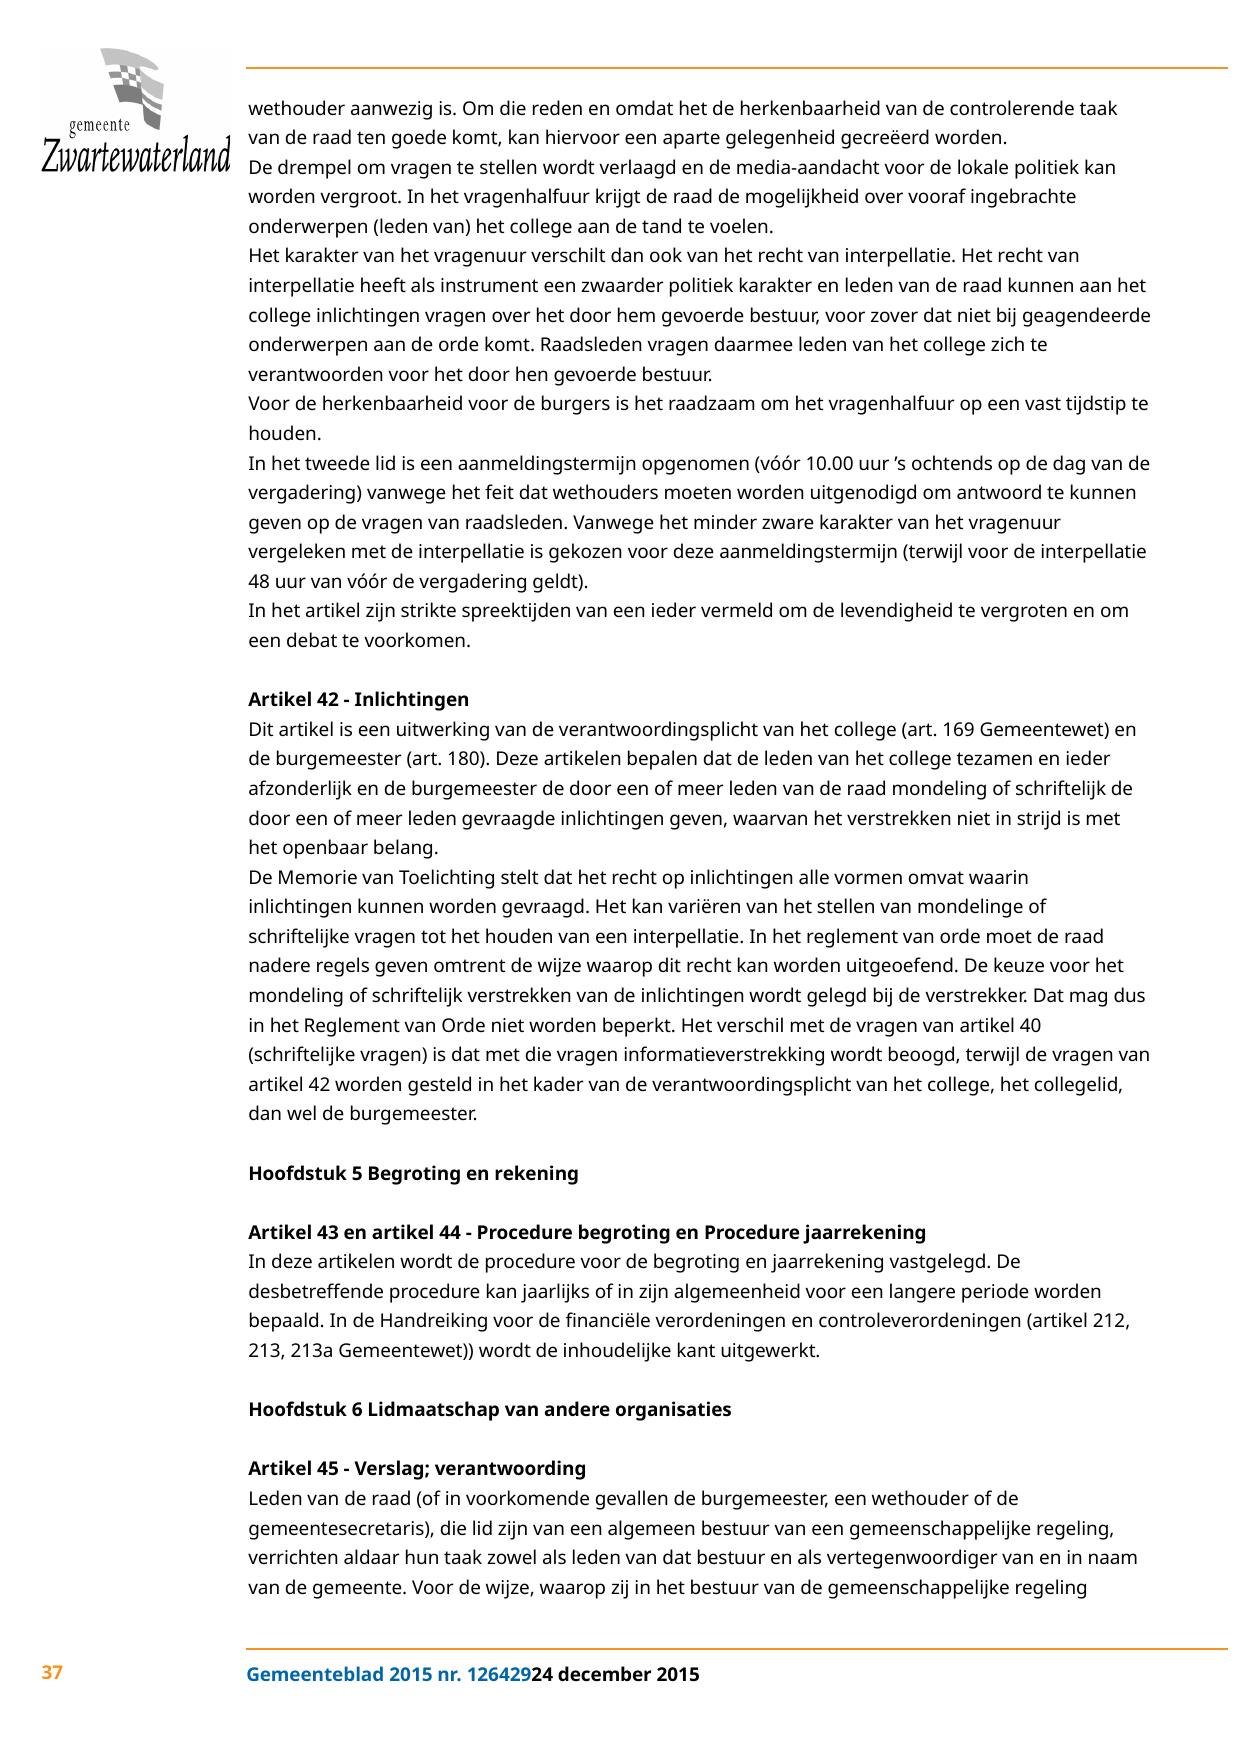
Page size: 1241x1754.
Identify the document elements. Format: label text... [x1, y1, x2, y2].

text Artikel 45 - Verslag; verantwoording [248, 1456, 1152, 1481]
picture [41, 47, 231, 172]
text Voor de herkenbaarheid voor de burgers is het raadzaam om het vragenhalfuur op een vast tijdstip te houden. [248, 391, 1152, 446]
text Artikel 42 - Inlichtingen [248, 686, 1152, 712]
text De drempel om vragen te stellen wordt verlaagd en de media-aandacht voor de lokale politiek kan worden vergroot. In het vragenhalfuur krijgt de raad de mogelijkheid over vooraf ingebrachte onderwerpen (leden van) het college aan de tand te voelen. [248, 154, 1152, 239]
text Hoofdstuk 6 Lidmaatschap van andere organisaties [248, 1396, 1152, 1422]
text Dit artikel is een uitwerking van de verantwoordingsplicht van het college (art. 169 Gemeentewet) en de burgemeester (art. 180). Deze artikelen bepalen dat de leden van het college tezamen en ieder afzonderlijk en de burgemeester de door een of meer leden van de raad mondeling of schriftelijk de door een of meer leden gevraagde inlichtingen geven, waarvan het verstrekken niet in strijd is met het openbaar belang. [248, 716, 1152, 860]
text Artikel 43 en artikel 44 - Procedure begroting en Procedure jaarrekening [248, 1219, 1152, 1245]
text In het tweede lid is een aanmeldingstermijn opgenomen (vóór 10.00 uur ’s ochtends op de dag van de vergadering) vanwege het feit dat wethouders moeten worden uitgenodigd om antwoord te kunnen geven op de vragen van raadsleden. Vanwege het minder zware karakter van het vragenuur vergeleken met de interpellatie is gekozen voor deze aanmeldingstermijn (terwijl voor de interpellatie 48 uur van vóór de vergadering geldt). [248, 450, 1152, 594]
text De Memorie van Toelichting stelt dat het recht op inlichtingen alle vormen omvat waarin [248, 864, 1152, 890]
text wethouder aanwezig is. Om die reden en omdat het de herkenbaarheid van de controlerende taak van de raad ten goede komt, kan hiervoor een aparte gelegenheid gecreëerd worden. [248, 95, 1152, 150]
text In deze artikelen wordt de procedure voor de begroting en jaarrekening vastgelegd. De desbetreffende procedure kan jaarlijks of in zijn algemeenheid voor een langere periode worden bepaald. In de Handreiking voor de financiële verordeningen en controleverordeningen (artikel 212, 213, 213a Gemeentewet)) wordt de inhoudelijke kant uitgewerkt. [248, 1248, 1152, 1363]
text In het artikel zijn strikte spreektijden van een ieder vermeld om de levendigheid te vergroten en om een debat te voorkomen. [248, 598, 1152, 653]
text inlichtingen kunnen worden gevraagd. Het kan variëren van het stellen van mondelinge of [248, 893, 1152, 919]
text schriftelijke vragen tot het houden van een interpellatie. In het reglement van orde moet de raad nadere regels geven omtrent de wijze waarop dit recht kan worden uitgeoefend. De keuze voor het mondeling of schriftelijk verstrekken van de inlichtingen wordt gelegd bij de verstrekker. Dat mag dus in het Reglement van Orde niet worden beperkt. Het verschil met de vragen van artikel 40 (schriftelijke vragen) is dat met die vragen informatieverstrekking wordt beoogd, terwijl de vragen van artikel 42 worden gesteld in het kader van de verantwoordingsplicht van het college, het collegelid, dan wel de burgemeester. [248, 923, 1152, 1126]
text Het karakter van het vragenuur verschilt dan ook van het recht van interpellatie. Het recht van interpellatie heeft als instrument een zwaarder politiek karakter en leden van de raad kunnen aan het college inlichtingen vragen over het door hem gevoerde bestuur, voor zover dat niet bij geagendeerde onderwerpen aan de orde komt. Raadsleden vragen daarmee leden van het college zich te verantwoorden voor het door hen gevoerde bestuur. [248, 243, 1152, 387]
text Leden van de raad (of in voorkomende gevallen de burgemeester, een wethouder of de gemeentesecretaris), die lid zijn van een algemeen bestuur van een gemeenschappelijke regeling, verrichten aldaar hun taak zowel als leden van dat bestuur en als vertegenwoordiger van en in naam van de gemeente. Voor de wijze, waarop zij in het bestuur van de gemeenschappelijke regeling [248, 1485, 1152, 1600]
text Hoofdstuk 5 Begroting en rekening [248, 1160, 1152, 1186]
